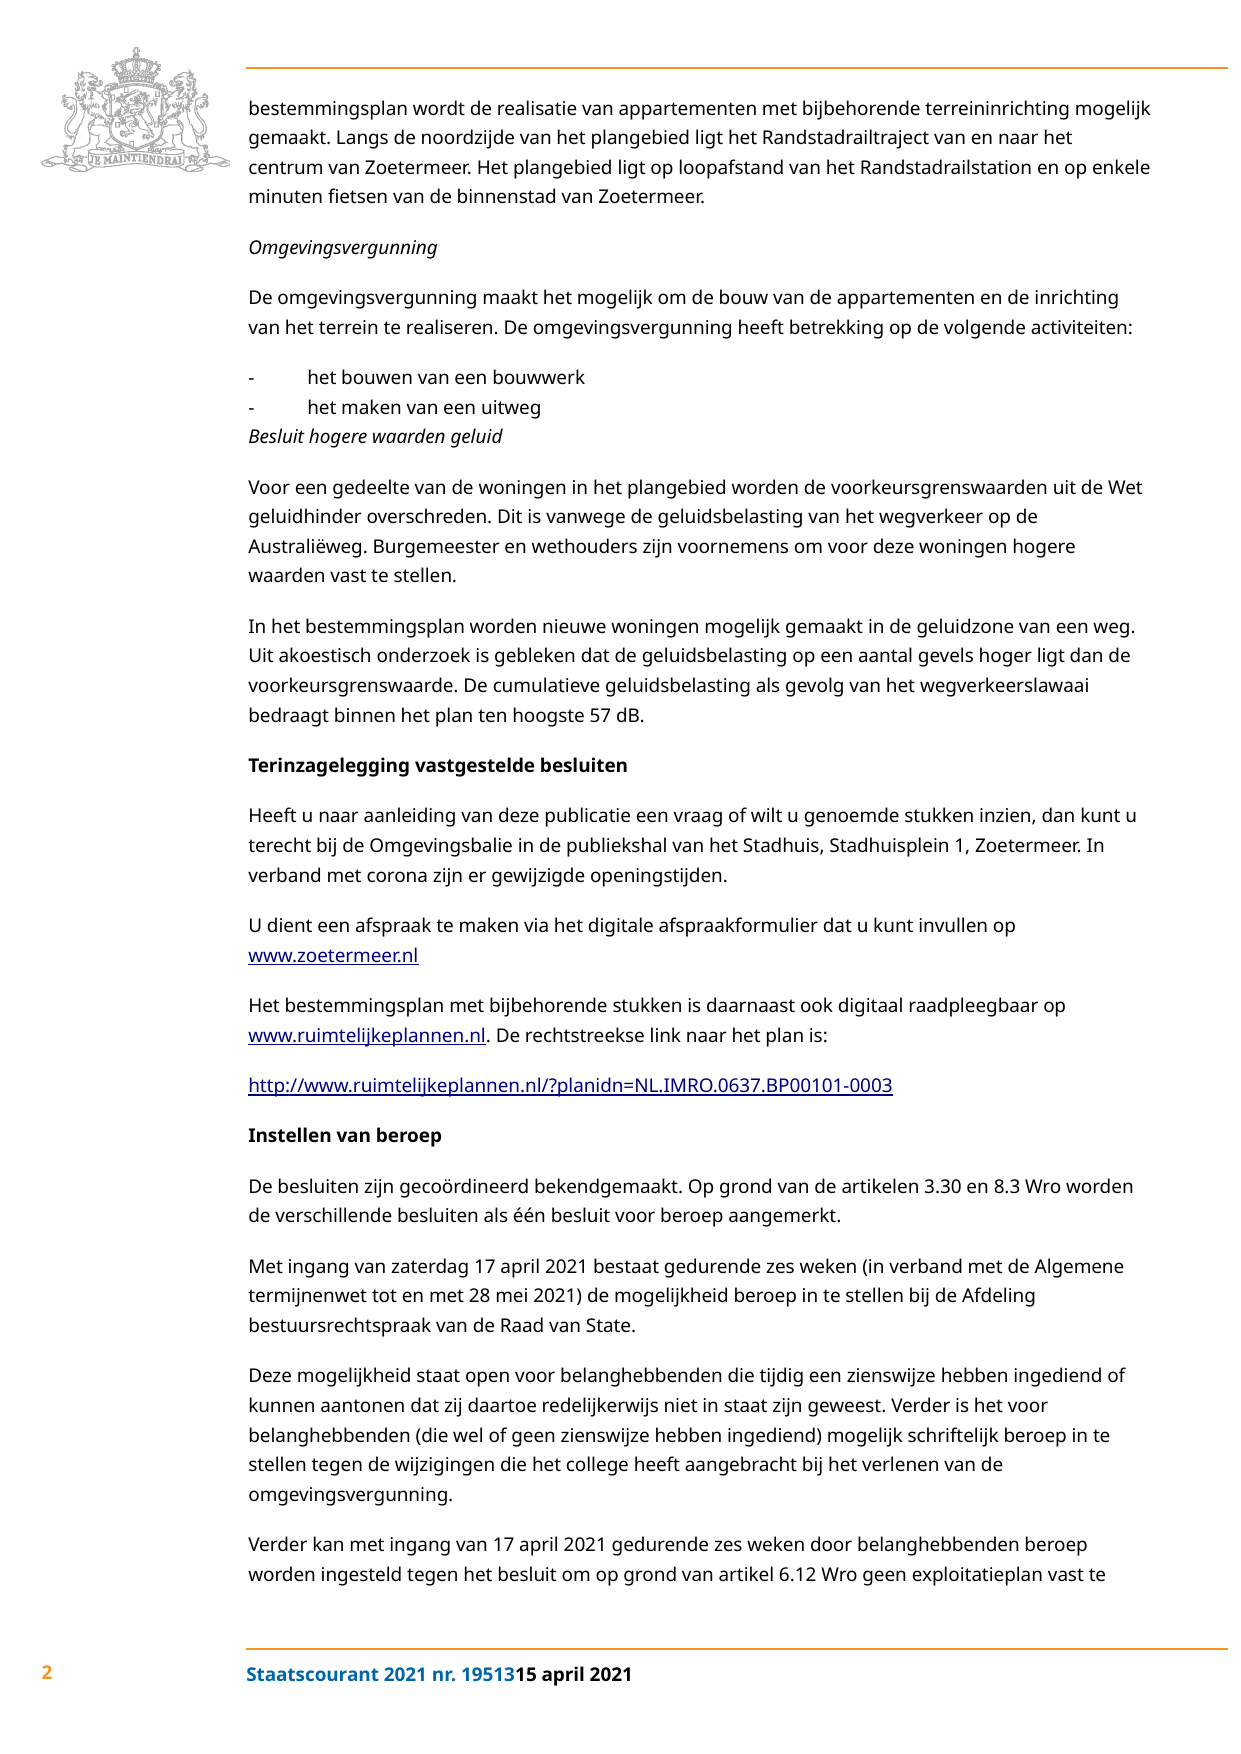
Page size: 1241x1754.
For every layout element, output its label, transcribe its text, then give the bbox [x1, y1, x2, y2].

text bestemmingsplan wordt de realisatie van appartementen met bijbehorende terreininrichting mogelijk gemaakt. Langs de noordzijde van het plangebied ligt het Randstadrailtraject van en naar het centrum van Zoetermeer. Het plangebied ligt op loopafstand van het Randstadrailstation en op enkele minuten fietsen van de binnenstad van Zoetermeer. [248, 95, 1152, 209]
text Besluit hogere waarden geluid [248, 423, 1152, 449]
text Omgevingsvergunning [248, 234, 1152, 260]
text Heeft u naar aanleiding van deze publicatie een vraag of wilt u genoemde stukken inzien, dan kunt u terecht bij de Omgevingsbalie in de publiekshal van het Stadhuis, Stadhuisplein 1, Zoetermeer. In verband met corona zijn er gewijzigde openingstijden. [248, 803, 1152, 888]
text Deze mogelijkheid staat open voor belanghebbenden die tijdig een zienswijze hebben ingediend of kunnen aantonen dat zij daartoe redelijkerwijs niet in staat zijn geweest. Verder is het voor belanghebbenden (die wel of geen zienswijze hebben ingediend) mogelijk schriftelijk beroep in te stellen tegen de wijzigingen die het college heeft aangebracht bij het verlenen van de omgevingsvergunning. [248, 1363, 1152, 1507]
text Verder kan met ingang van 17 april 2021 gedurende zes weken door belanghebbenden beroep worden ingesteld tegen het besluit om op grond van artikel 6.12 Wro geen exploitatieplan vast te [248, 1531, 1152, 1587]
picture [41, 47, 231, 172]
text Terinzagelegging vastgestelde besluiten [248, 752, 1152, 778]
text Met ingang van zaterdag 17 april 2021 bestaat gedurende zes weken (in verband met de Algemene termijnenwet tot en met 28 mei 2021) de mogelijkheid beroep in te stellen bij de Afdeling bestuursrechtspraak van de Raad van State. [248, 1253, 1152, 1338]
text Voor een gedeelte van de woningen in het plangebied worden de voorkeursgrenswaarden uit de Wet geluidhinder overschreden. Dit is vanwege de geluidsbelasting van het wegverkeer op de Australiëweg. Burgemeester en wethouders zijn voornemens om voor deze woningen hogere waarden vast te stellen. [248, 474, 1152, 588]
text De omgevingsvergunning maakt het mogelijk om de bouw van de appartementen en de inrichting van het terrein te realiseren. De omgevingsvergunning heeft betrekking op de volgende activiteiten: [248, 284, 1152, 340]
list het bouwen van een bouwwerk [248, 364, 1152, 390]
text De besluiten zijn gecoördineerd bekendgemaakt. Op grond van de artikelen 3.30 en 8.3 Wro worden de verschillende besluiten als één besluit voor beroep aangemerkt. [248, 1173, 1152, 1228]
list het maken van een uitweg [248, 394, 1152, 420]
text http://www.ruimtelijkeplannen.nl/?planidn=NL.IMRO.0637.BP00101-0003 [248, 1072, 1152, 1098]
text Instellen van beroep [248, 1123, 1152, 1148]
text U dient een afspraak te maken via het digitale afspraakformulier dat u kunt invullen op www.zoetermeer.nl [248, 912, 1152, 968]
text In het bestemmingsplan worden nieuwe woningen mogelijk gemaakt in de geluidzone van een weg. Uit akoestisch onderzoek is gebleken dat de geluidsbelasting op een aantal gevels hoger ligt dan de voorkeursgrenswaarde. De cumulatieve geluidsbelasting als gevolg van het wegverkeerslawaai bedraagt binnen het plan ten hoogste 57 dB. [248, 613, 1152, 728]
text Het bestemmingsplan met bijbehorende stukken is daarnaast ook digitaal raadpleegbaar op www.ruimtelijkeplannen.nl. De rechtstreekse link naar het plan is: [248, 992, 1152, 1048]
